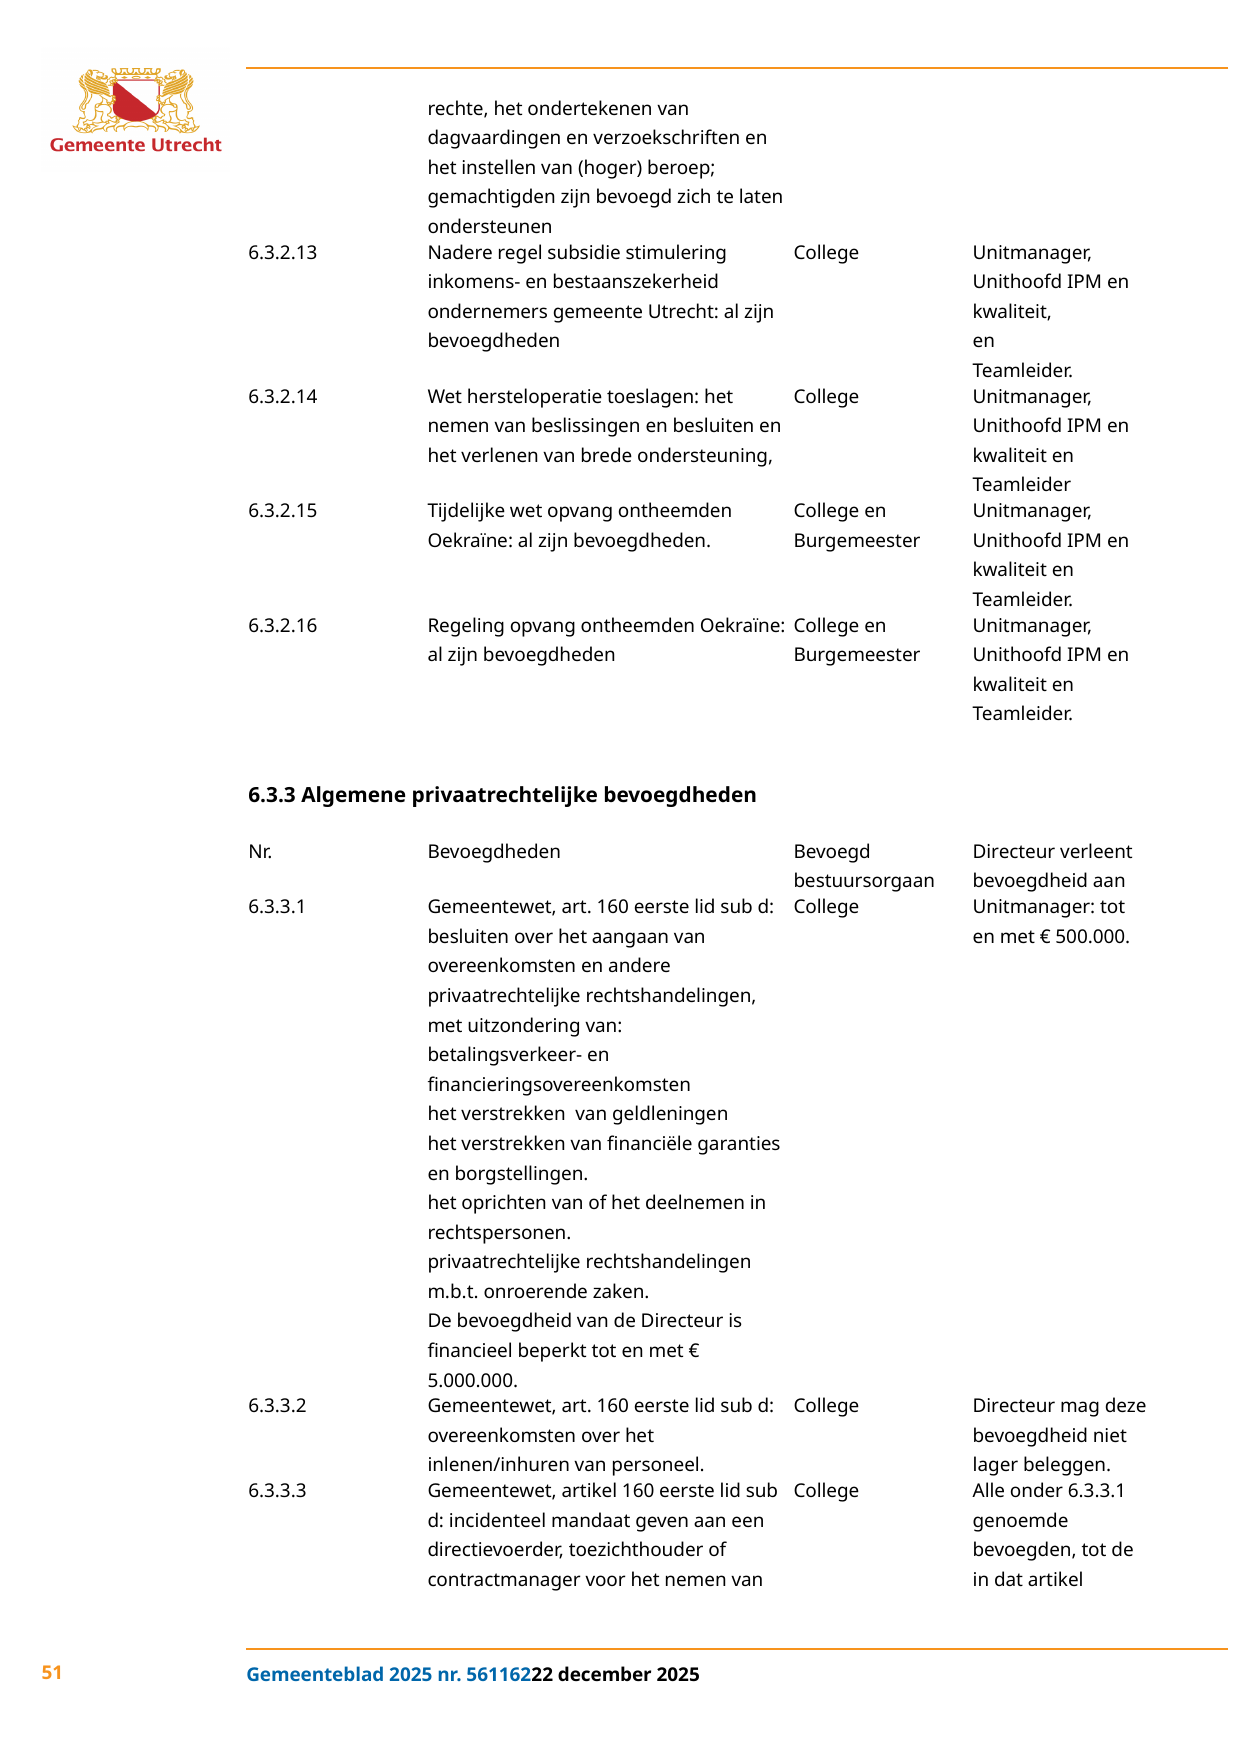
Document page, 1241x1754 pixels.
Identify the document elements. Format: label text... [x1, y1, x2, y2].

table_cell College [793, 1393, 972, 1477]
table_cell 6.3.3.1 [248, 894, 427, 1392]
table_cell College [793, 1478, 972, 1592]
table_cell 6.3.2.13 [248, 239, 427, 383]
text 6.3.3 Algemene privaatrechtelijke bevoegdheden [248, 780, 1152, 808]
table_cell Alle onder 6.3.3.1 genoemde bevoegden, tot de in dat artikel [973, 1478, 1152, 1592]
table_header Bevoegd bestuursorgaan [793, 838, 972, 893]
table_cell Wet hersteloperatie toeslagen: het nemen van beslissingen en besluiten en het verlenen van brede ondersteuning, [427, 383, 793, 497]
table_cell 6.3.2.14 [248, 383, 427, 497]
table_cell 6.3.2.16 [248, 612, 427, 726]
table_cell Nadere regel subsidie stimulering inkomens- en bestaanszekerheid ondernemers gemeente Utrecht: al zijn bevoegdheden [427, 239, 793, 383]
table_cell College en Burgemeester [793, 612, 972, 726]
table_cell [248, 95, 427, 239]
table_cell Unitmanager, Unithoofd IPM en kwaliteit en Teamleider. [973, 498, 1152, 612]
table_cell College [793, 383, 972, 497]
table_cell Unitmanager, Unithoofd IPM en kwaliteit en Teamleider. [973, 612, 1152, 726]
table_header Nr. [248, 838, 427, 893]
table_cell Unitmanager: tot en met € 500.000. [973, 894, 1152, 1392]
table_cell Directeur mag deze bevoegdheid niet lager beleggen. [973, 1393, 1152, 1477]
table_header Bevoegdheden [427, 838, 793, 893]
table_cell College [793, 239, 972, 383]
table_cell College en Burgemeester [793, 498, 972, 612]
table_cell Unitmanager, Unithoofd IPM en kwaliteit, en Teamleider. [973, 239, 1152, 383]
table_cell [793, 95, 972, 239]
table_cell College [793, 894, 972, 1392]
table_cell Tijdelijke wet opvang ontheemden Oekraïne: al zijn bevoegdheden. [427, 498, 793, 612]
table_cell [973, 95, 1152, 239]
table_cell 6.3.2.15 [248, 498, 427, 612]
table_cell Gemeentewet, art. 160 eerste lid sub d: besluiten over het aangaan van overeenkomsten en andere privaatrechtelijke rechtshandelingen, met uitzondering van: betalingsverkeer- en financieringsovereenkomsten het verstrekken van geldleningen het verstrekken van financiële garanties en borgstellingen. het oprichten van of het deelnemen in rechtspersonen. privaatrechtelijke rechtshandelingen m.b.t. onroerende zaken. De bevoegdheid van de Directeur is financieel beperkt tot en met € 5.000.000. [427, 894, 793, 1392]
table_cell 6.3.3.2 [248, 1393, 427, 1477]
table_cell Unitmanager, Unithoofd IPM en kwaliteit en Teamleider [973, 383, 1152, 497]
table_cell Regeling opvang ontheemden Oekraïne: al zijn bevoegdheden [427, 612, 793, 726]
table_cell 6.3.3.3 [248, 1478, 427, 1592]
table_cell rechte, het ondertekenen van dagvaardingen en verzoekschriften en het instellen van (hoger) beroep; gemachtigden zijn bevoegd zich te laten ondersteunen [427, 95, 793, 239]
table_cell Gemeentewet, artikel 160 eerste lid sub d: incidenteel mandaat geven aan een directievoerder, toezichthouder of contractmanager voor het nemen van [427, 1478, 793, 1592]
table_cell Gemeentewet, art. 160 eerste lid sub d: overeenkomsten over het inlenen/inhuren van personeel. [427, 1393, 793, 1477]
picture [41, 47, 231, 172]
table_header Directeur verleent bevoegdheid aan [973, 838, 1152, 893]
